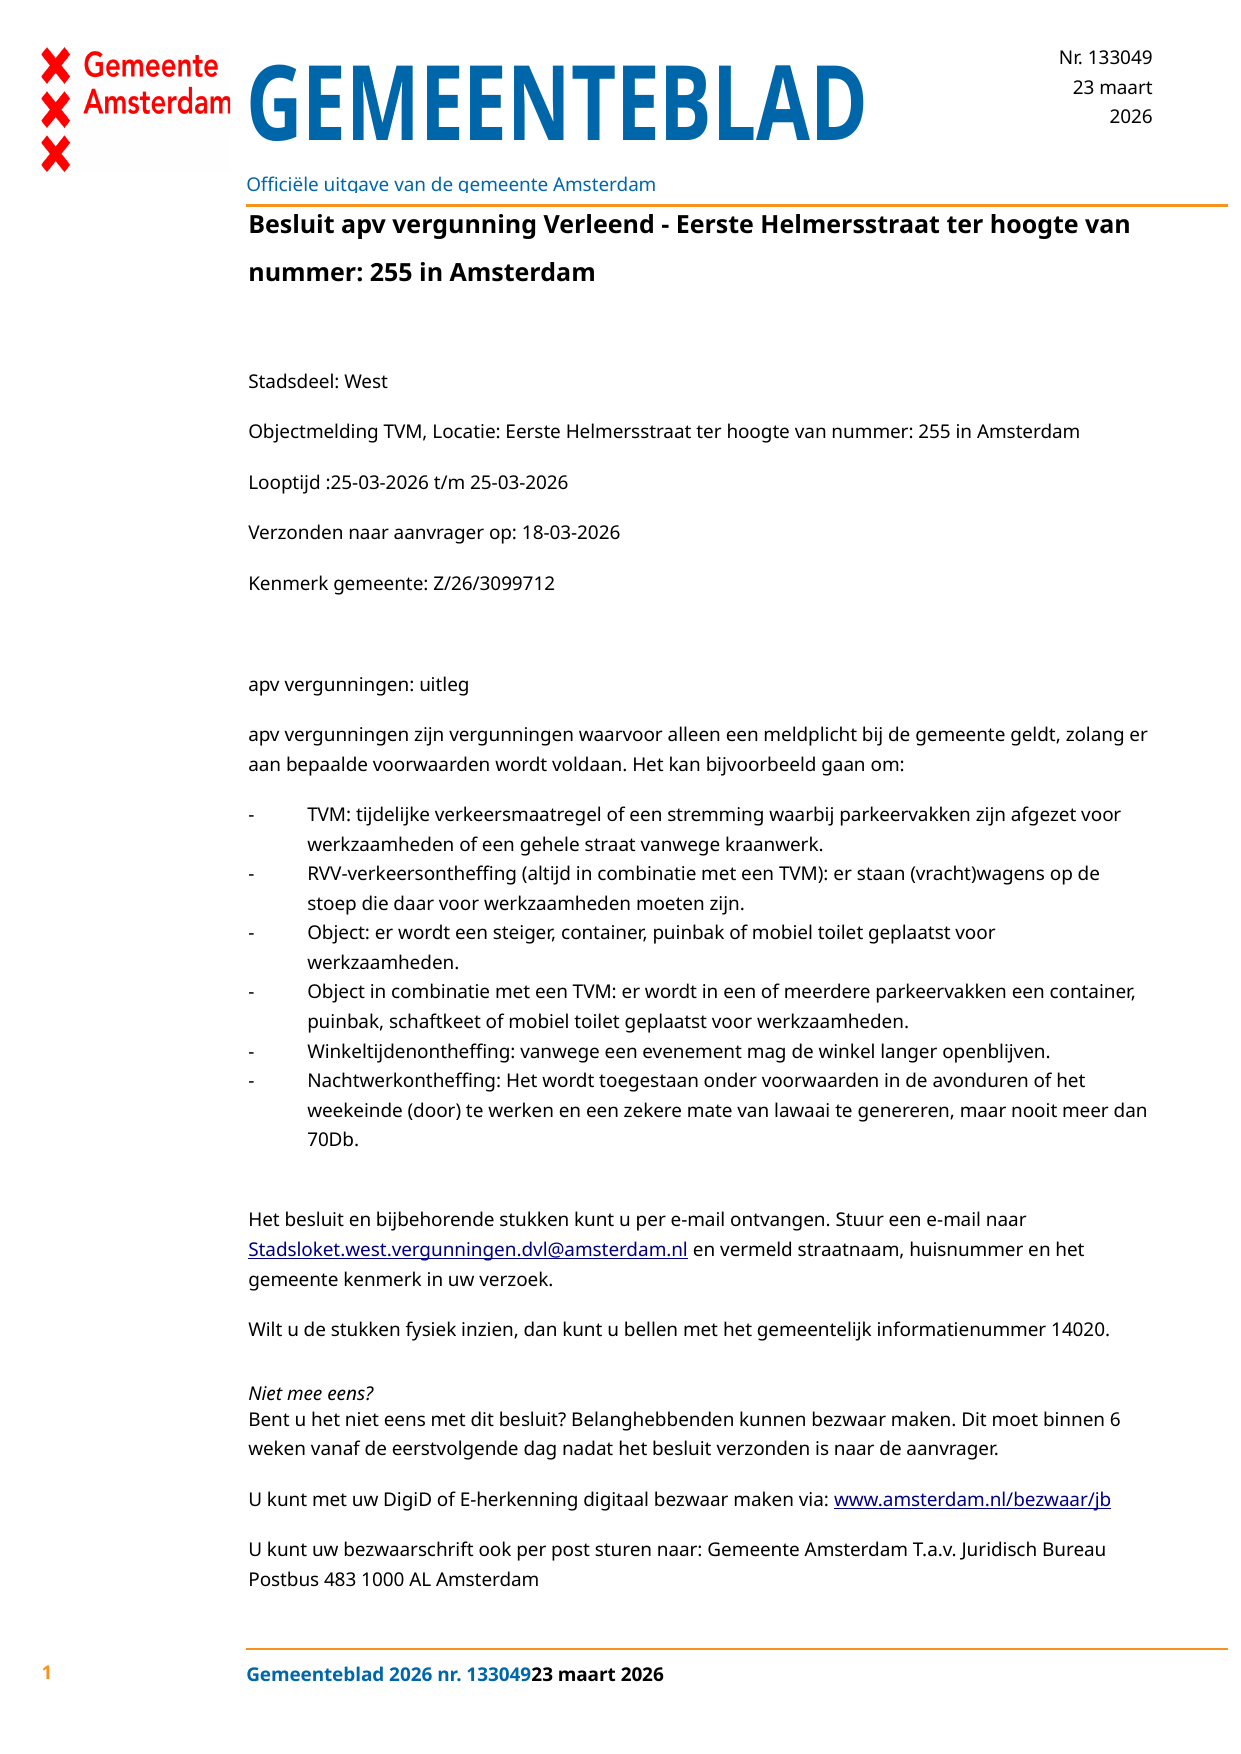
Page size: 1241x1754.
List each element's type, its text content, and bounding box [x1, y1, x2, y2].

text Stadsdeel: West [248, 368, 1152, 394]
text U kunt uw bezwaarschrift ook per post sturen naar: Gemeente Amsterdam T.a.v. Juridisch Bureau Postbus 483 1000 AL Amsterdam [248, 1536, 1152, 1592]
list Nachtwerkontheffing: Het wordt toegestaan onder voorwaarden in de avonduren of het weekeinde (door) te werken en een zekere mate van lawaai te genereren, maar nooit meer dan 70Db. [248, 1067, 1152, 1152]
text Het besluit en bijbehorende stukken kunt u per e-mail ontvangen. Stuur een e-mail naar Stadsloket.west.vergunningen.dvl@amsterdam.nl en vermeld straatnaam, huisnummer en het gemeente kenmerk in uw verzoek. [248, 1207, 1152, 1292]
text Looptijd :25-03-2026 t/m 25-03-2026 [248, 469, 1152, 495]
list Winkeltijdenontheffing: vanwege een evenement mag de winkel langer openblijven. [248, 1038, 1152, 1064]
text apv vergunningen zijn vergunningen waarvoor alleen een meldplicht bij de gemeente geldt, zolang er aan bepaalde voorwaarden wordt voldaan. Het kan bijvoorbeeld gaan om: [248, 721, 1152, 777]
text Objectmelding TVM, Locatie: Eerste Helmersstraat ter hoogte van nummer: 255 in Amsterdam [248, 419, 1152, 444]
text Bent u het niet eens met dit besluit? Belanghebbenden kunnen bezwaar maken. Dit moet binnen 6 weken vanaf de eerstvolgende dag nadat het besluit verzonden is naar de aanvrager. [248, 1406, 1152, 1461]
list Object in combinatie met een TVM: er wordt in een of meerdere parkeervakken een container, puinbak, schaftkeet of mobiel toilet geplaatst voor werkzaamheden. [248, 979, 1152, 1034]
list Object: er wordt een steiger, container, puinbak of mobiel toilet geplaatst voor werkzaamheden. [248, 919, 1152, 975]
text apv vergunningen: uitleg [248, 671, 1152, 697]
text Wilt u de stukken fysiek inzien, dan kunt u bellen met het gemeentelijk informatienummer 14020. [248, 1316, 1152, 1342]
text Niet mee eens? [248, 1380, 1152, 1406]
text Kenmerk gemeente: Z/26/3099712 [248, 570, 1152, 596]
list RVV-verkeersontheffing (altijd in combinatie met een TVM): er staan (vracht)wagens op de stoep die daar voor werkzaamheden moeten zijn. [248, 860, 1152, 916]
text Verzonden naar aanvrager op: 18-03-2026 [248, 519, 1152, 545]
picture [41, 47, 231, 172]
text U kunt met uw DigiD of E-herkenning digitaal bezwaar maken via: www.amsterdam.nl/bezwaar/jb [248, 1486, 1152, 1512]
list TVM: tijdelijke verkeersmaatregel of een stremming waarbij parkeervakken zijn afgezet voor werkzaamheden of een gehele straat vanwege kraanwerk. [248, 801, 1152, 857]
text Besluit apv vergunning Verleend - Eerste Helmersstraat ter hoogte van nummer: 255 in Amsterdam [248, 207, 1152, 288]
